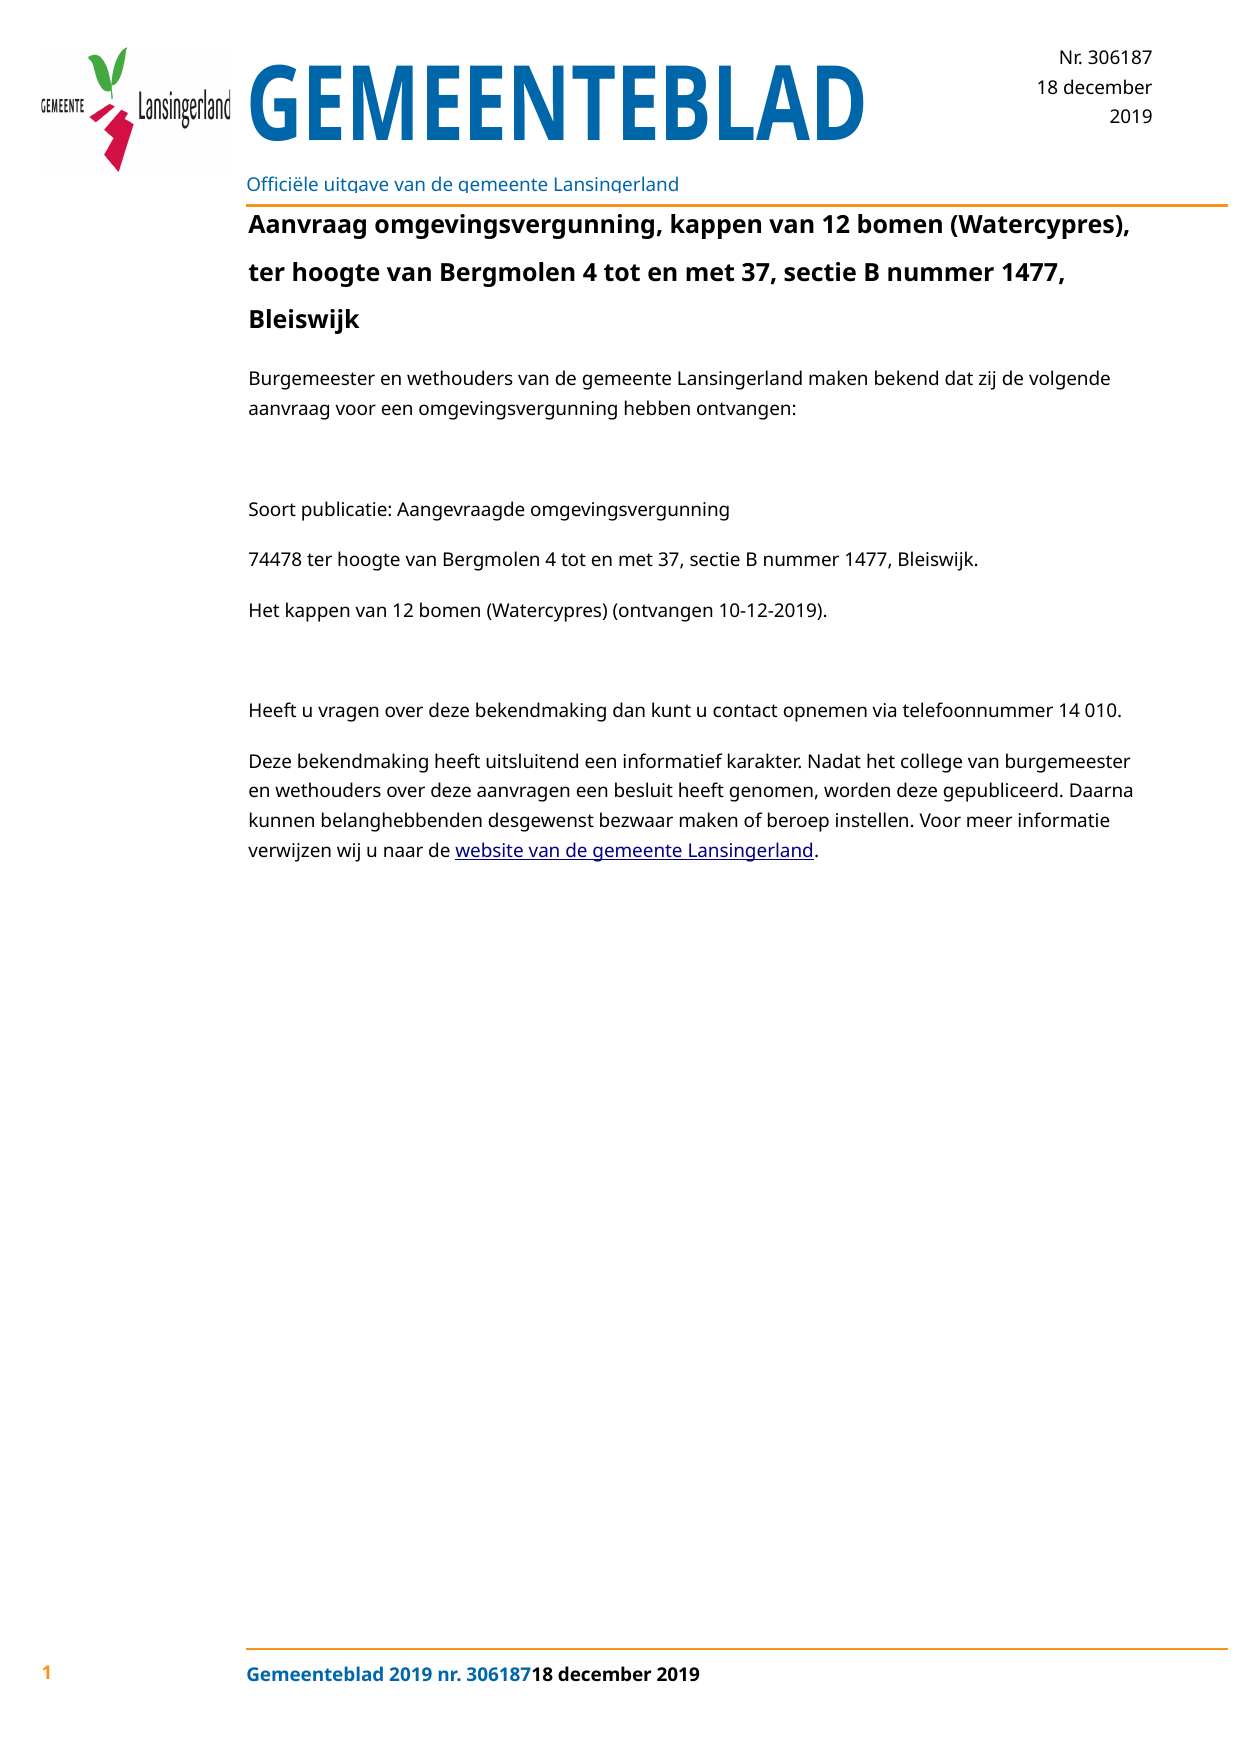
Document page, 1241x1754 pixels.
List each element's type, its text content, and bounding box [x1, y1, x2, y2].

text Burgemeester en wethouders van de gemeente Lansingerland maken bekend dat zij de volgende aanvraag voor een omgevingsvergunning hebben ontvangen: [248, 366, 1152, 421]
text Aanvraag omgevingsvergunning, kappen van 12 bomen (Watercypres), ter hoogte van Bergmolen 4 tot en met 37, sectie B nummer 1477, Bleiswijk [248, 207, 1152, 336]
picture [41, 47, 231, 172]
text Het kappen van 12 bomen (Watercypres) (ontvangen 10-12-2019). [248, 597, 1152, 622]
text Heeft u vragen over deze bekendmaking dan kunt u contact opnemen via telefoonnummer 14 010. [248, 698, 1152, 723]
text 74478 ter hoogte van Bergmolen 4 tot en met 37, sectie B nummer 1477, Bleiswijk. [248, 546, 1152, 572]
text Deze bekendmaking heeft uitsluitend een informatief karakter. Nadat het college van burgemeester en wethouders over deze aanvragen een besluit heeft genomen, worden deze gepubliceerd. Daarna kunnen belanghebbenden desgewenst bezwaar maken of beroep instellen. Voor meer informatie verwijzen wij u naar de website van de gemeente Lansingerland. [248, 748, 1152, 862]
text Soort publicatie: Aangevraagde omgevingsvergunning [248, 496, 1152, 522]
